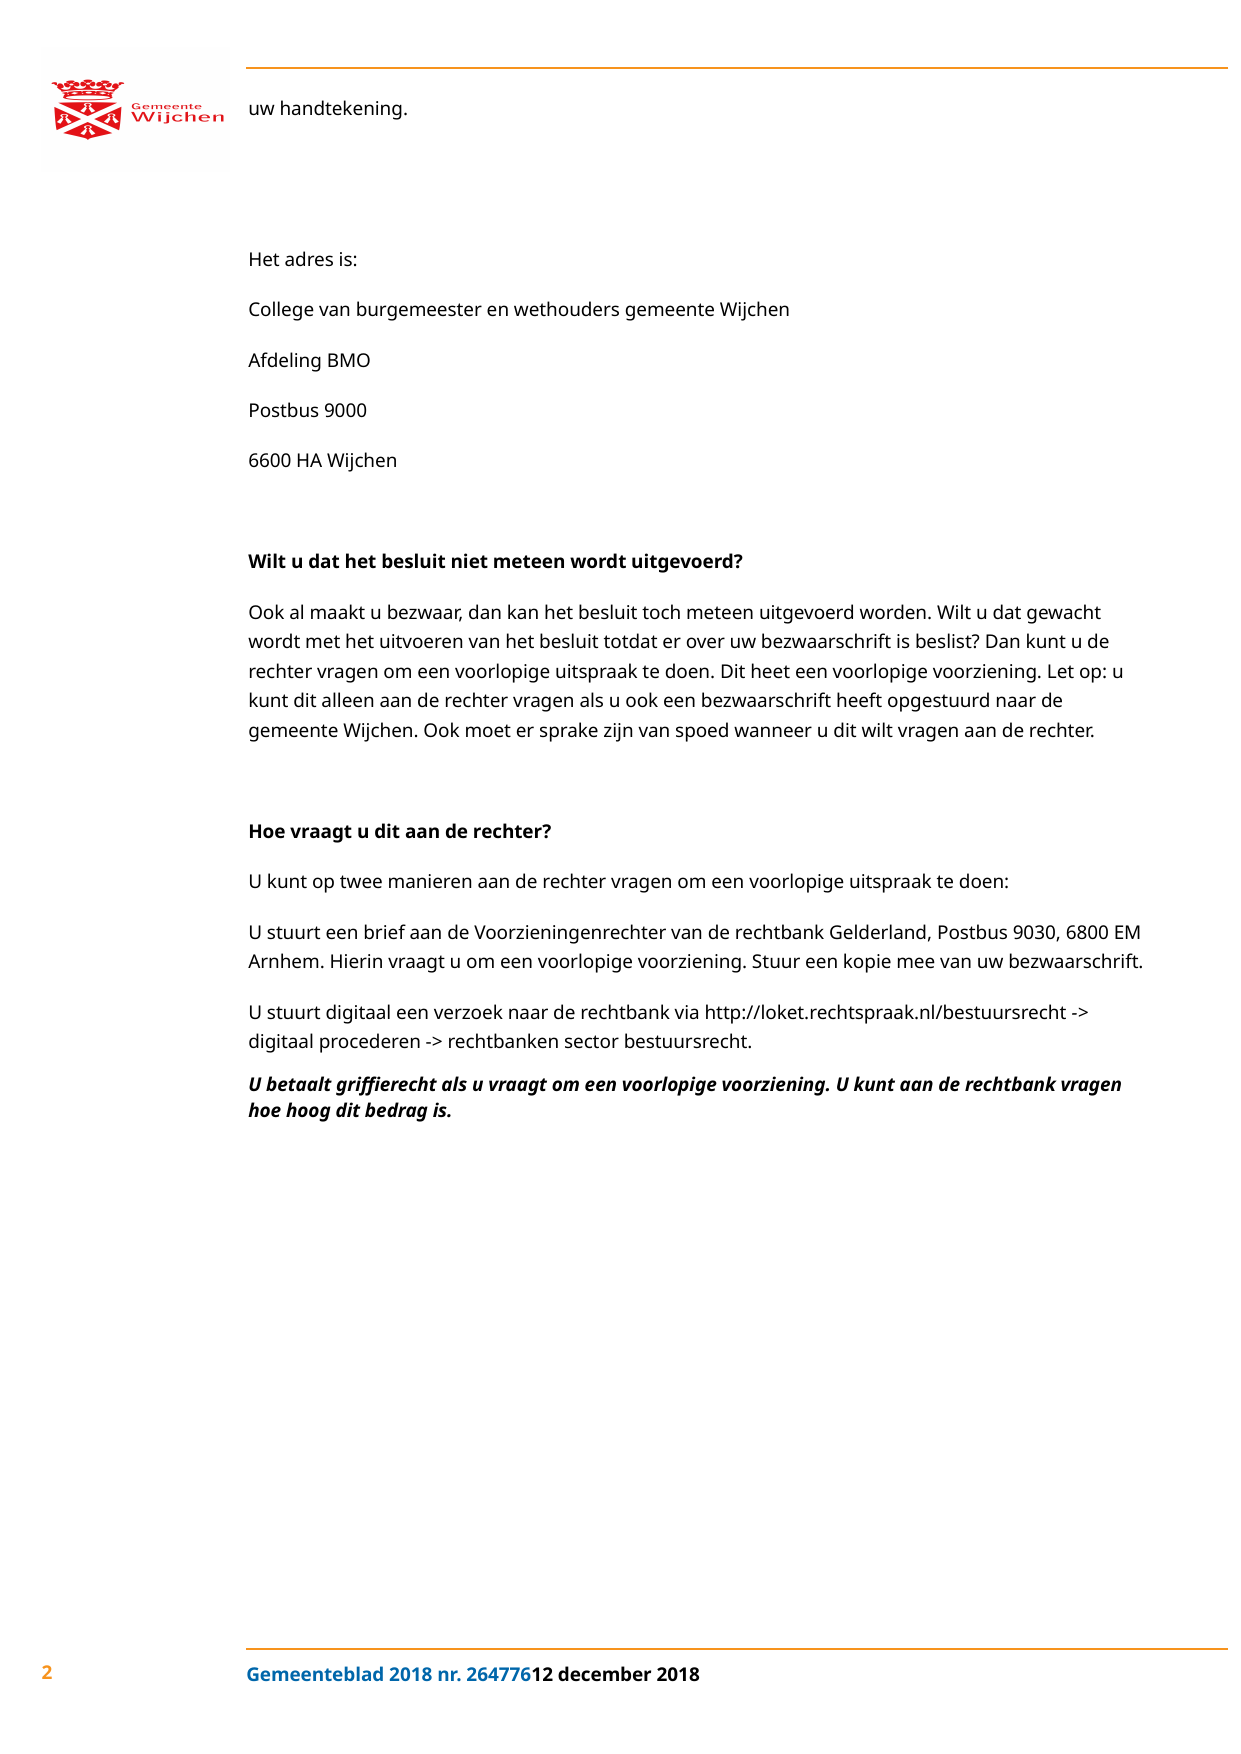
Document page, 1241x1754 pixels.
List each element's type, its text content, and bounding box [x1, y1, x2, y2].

text uw handtekening. [248, 95, 1152, 121]
text Postbus 9000 [248, 397, 1152, 423]
text Hoe vraagt u dit aan de rechter? [248, 818, 1152, 844]
text Het adres is: [248, 246, 1152, 272]
text U stuurt een brief aan de Voorzieningenrechter van de rechtbank Gelderland, Postbus 9030, 6800 EM Arnhem. Hierin vraagt u om een voorlopige voorziening. Stuur een kopie mee van uw bezwaarschrift. [248, 919, 1152, 974]
text Wilt u dat het besluit niet meteen wordt uitgevoerd? [248, 548, 1152, 574]
text College van burgemeester en wethouders gemeente Wijchen [248, 296, 1152, 322]
text Ook al maakt u bezwaar, dan kan het besluit toch meteen uitgevoerd worden. Wilt u dat gewacht wordt met het uitvoeren van het besluit totdat er over uw bezwaarschrift is beslist? Dan kunt u de rechter vragen om een voorlopige uitspraak te doen. Dit heet een voorlopige voorziening. Let op: u kunt dit alleen aan de rechter vragen als u ook een bezwaarschrift heeft opgestuurd naar de gemeente Wijchen. Ook moet er sprake zijn van spoed wanneer u dit wilt vragen aan de rechter. [248, 599, 1152, 743]
text U kunt op twee manieren aan de rechter vragen om een voorlopige uitspraak te doen: [248, 868, 1152, 894]
text U betaalt griffierecht als u vraagt om een voorlopige voorziening. U kunt aan de rechtbank vragen hoe hoog dit bedrag is. [248, 1072, 1152, 1123]
text U stuurt digitaal een verzoek naar de rechtbank via http://loket.rechtspraak.nl/bestuursrecht -> digitaal procederen -> rechtbanken sector bestuursrecht. [248, 999, 1152, 1054]
text Afdeling BMO [248, 347, 1152, 373]
text 6600 HA Wijchen [248, 448, 1152, 473]
picture [41, 47, 231, 172]
